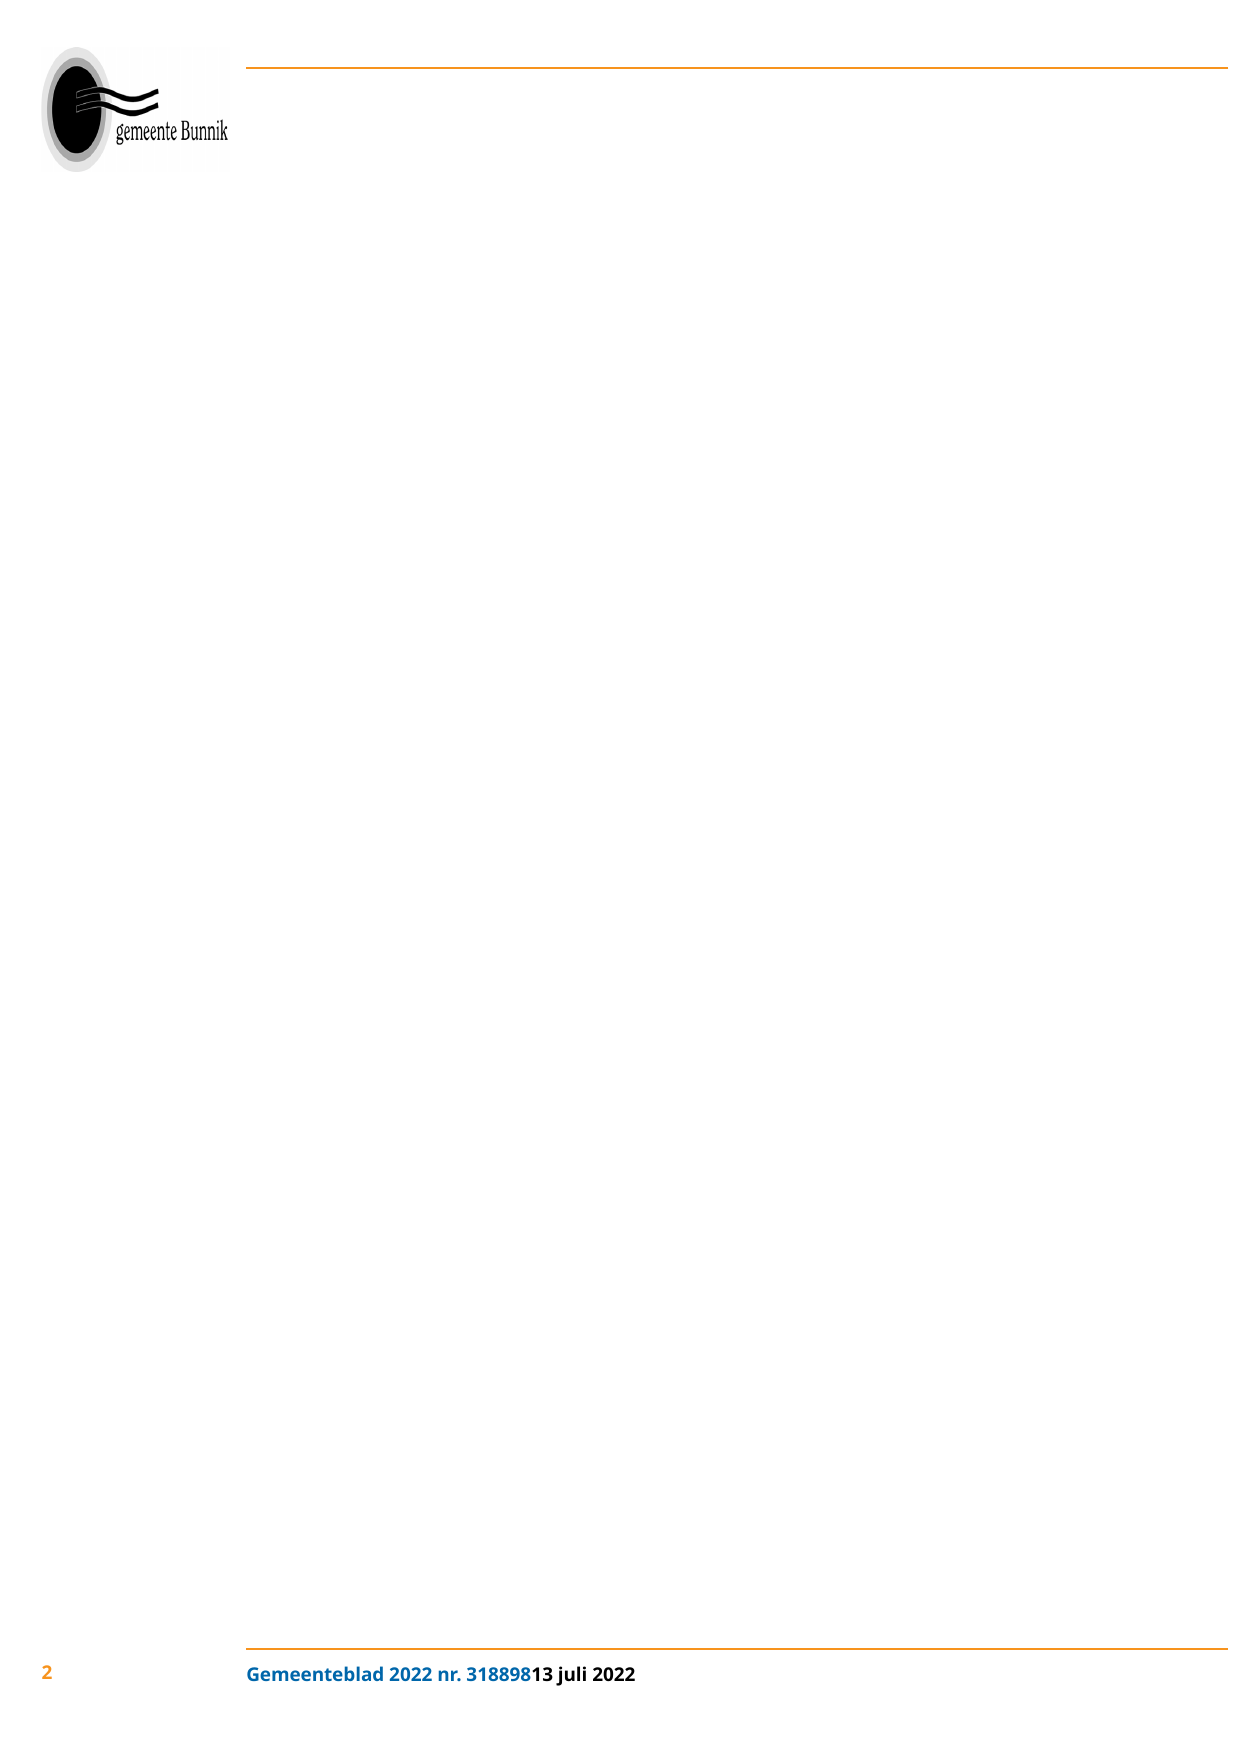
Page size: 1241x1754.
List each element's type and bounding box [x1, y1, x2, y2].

picture [41, 47, 231, 172]
